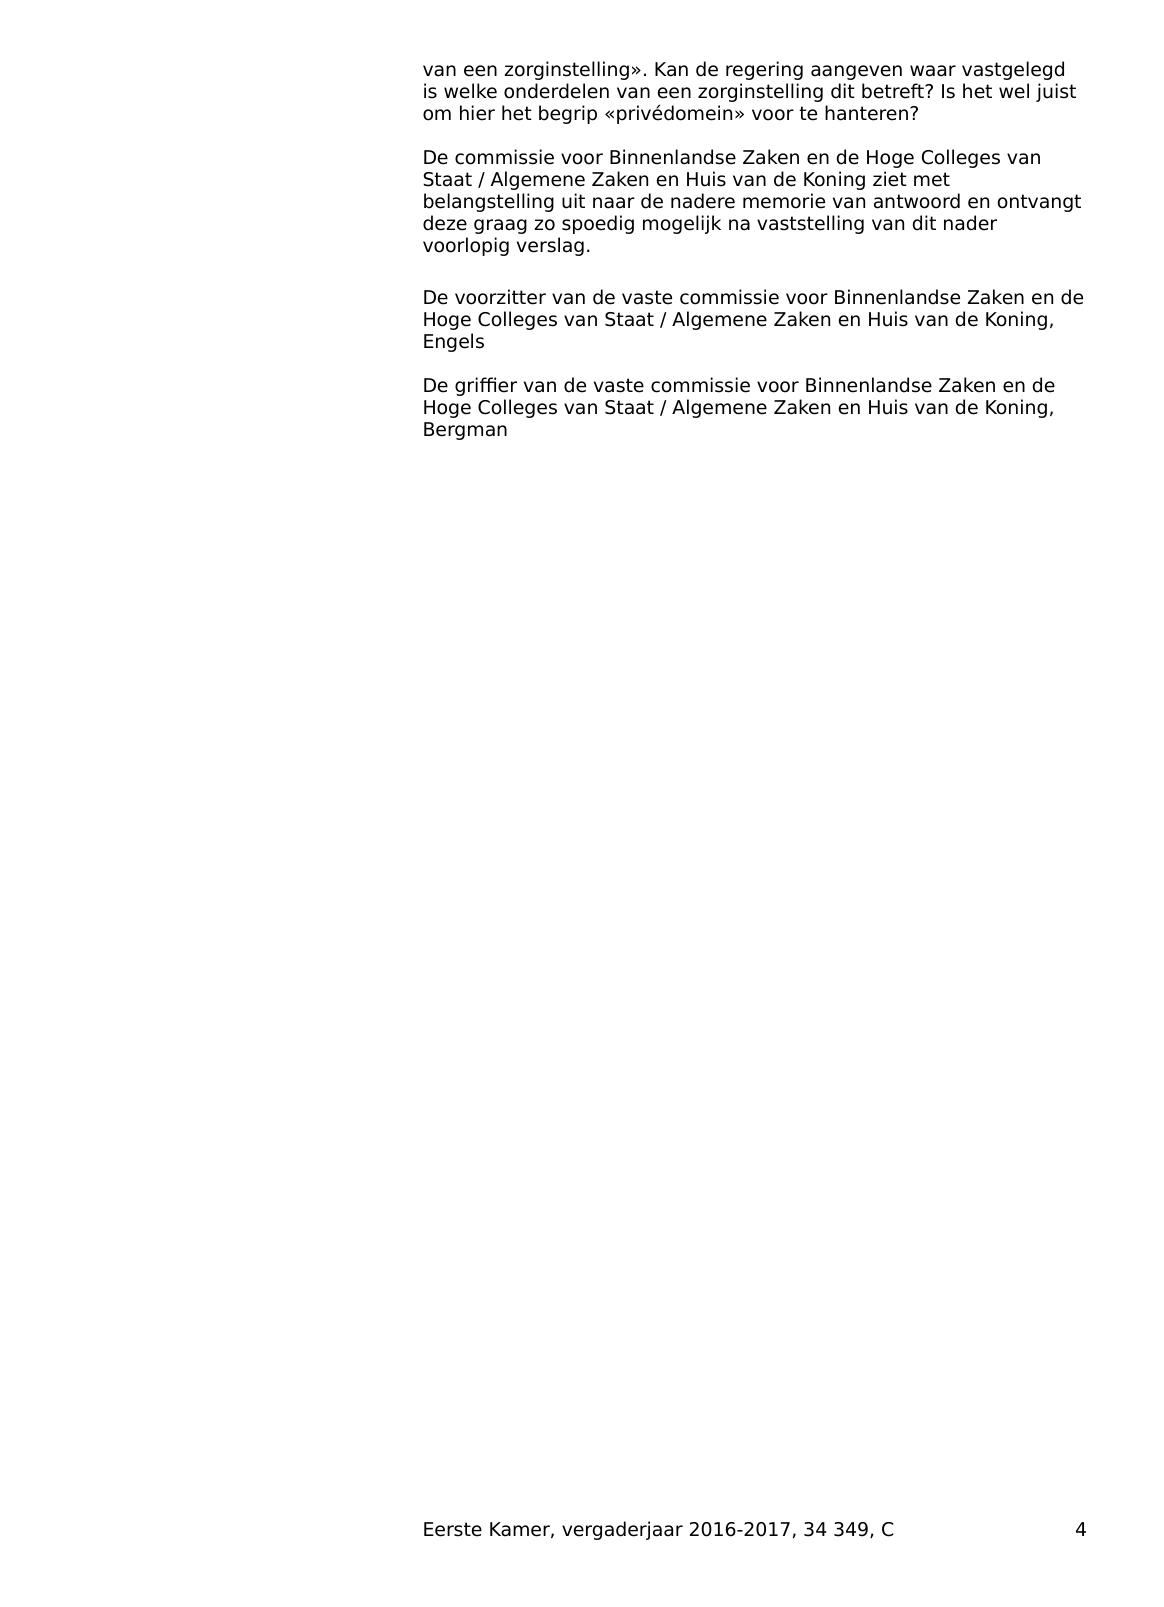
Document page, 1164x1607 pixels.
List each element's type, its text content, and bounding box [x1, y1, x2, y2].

text De griffier van de vaste commissie voor Binnenlandse Zaken en de Hoge Colleges van Staat / Algemene Zaken en Huis van de Koning, Bergman [422, 375, 1087, 441]
text De commissie voor Binnenlandse Zaken en de Hoge Colleges van Staat / Algemene Zaken en Huis van de Koning ziet met belangstelling uit naar de nadere memorie van antwoord en ontvangt deze graag zo spoedig mogelijk na vaststelling van dit nader voorlopig verslag. [422, 147, 1087, 257]
text van een zorginstelling». Kan de regering aangeven waar vastgelegd is welke onderdelen van een zorginstelling dit betreft? Is het wel juist om hier het begrip «privédomein» voor te hanteren? [422, 59, 1087, 125]
text De voorzitter van de vaste commissie voor Binnenlandse Zaken en de Hoge Colleges van Staat / Algemene Zaken en Huis van de Koning, Engels [422, 287, 1087, 353]
